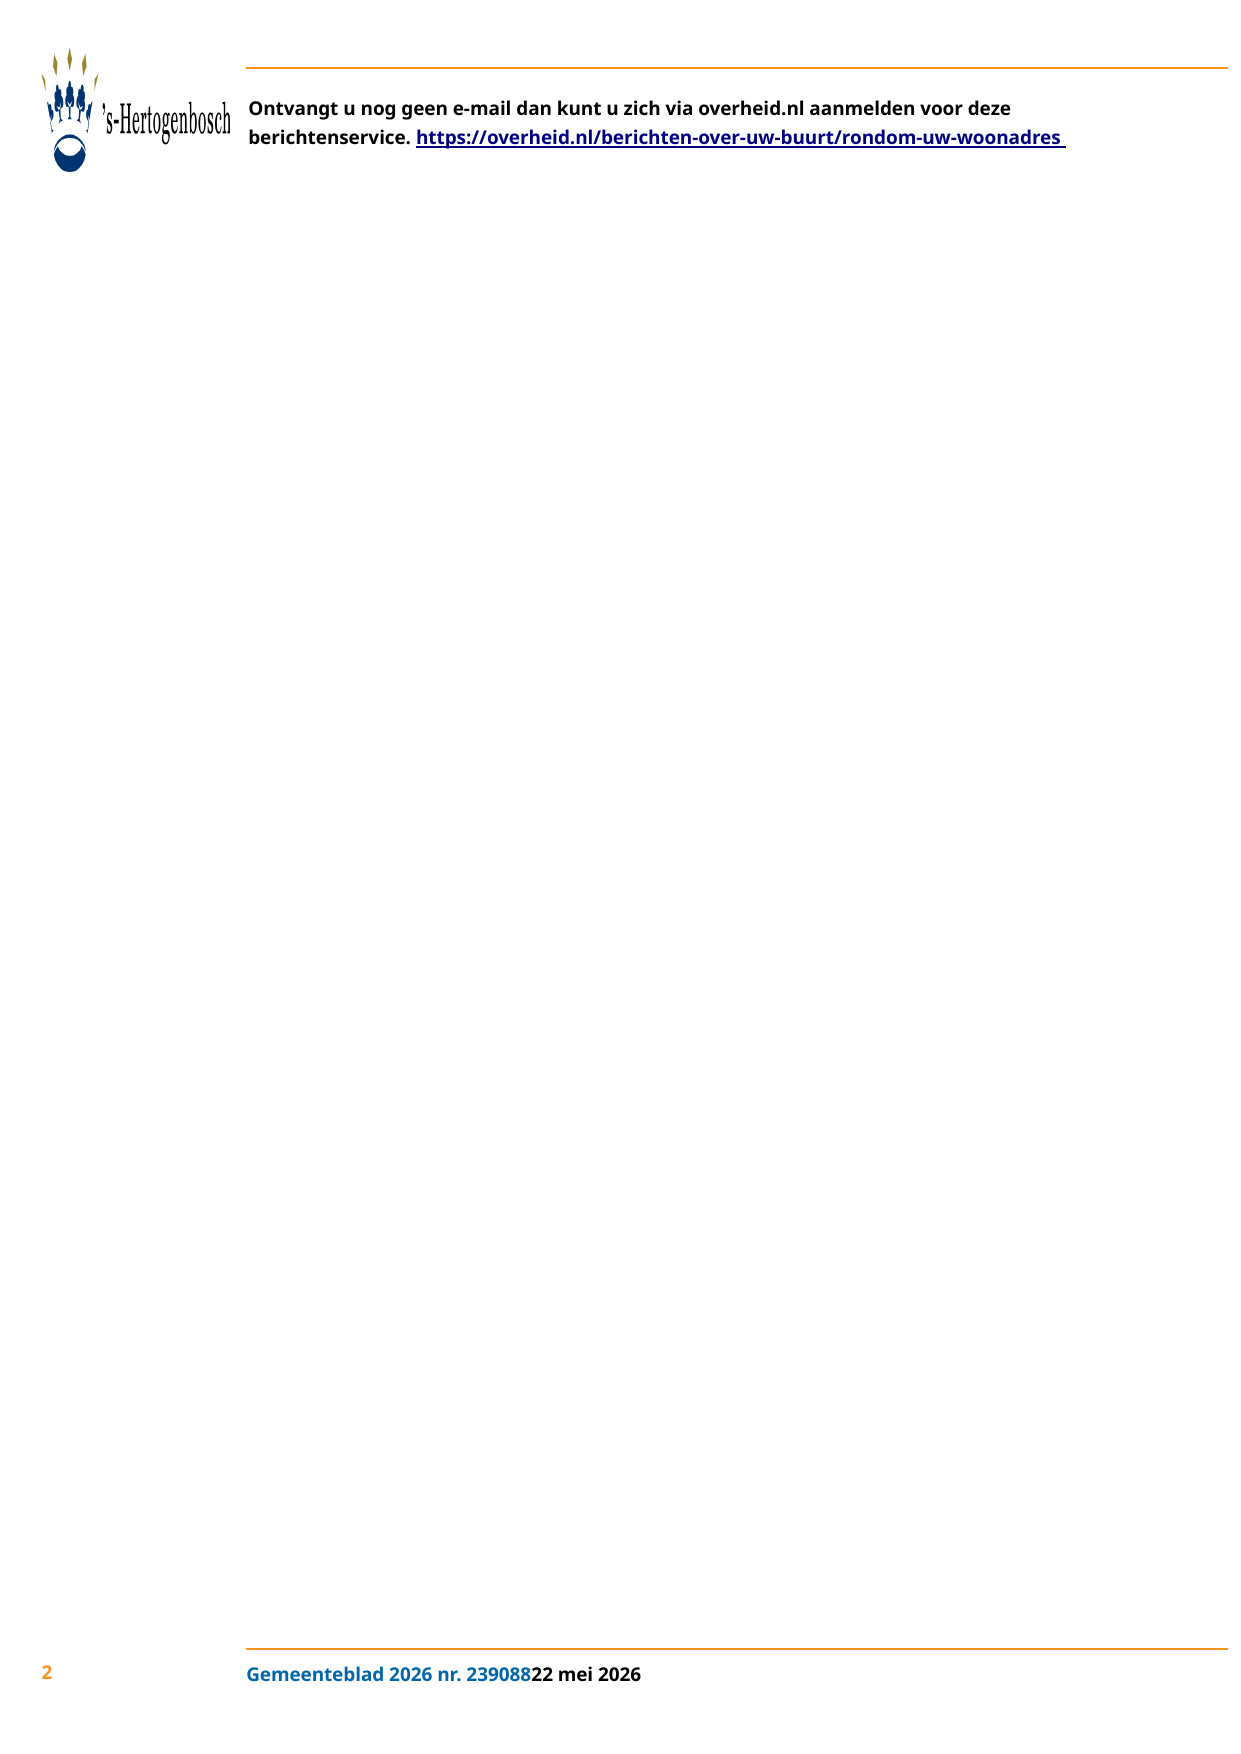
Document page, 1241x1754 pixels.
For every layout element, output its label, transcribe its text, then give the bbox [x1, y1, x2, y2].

picture [41, 47, 231, 172]
text Ontvangt u nog geen e-mail dan kunt u zich via overheid.nl aanmelden voor deze berichtenservice. https://overheid.nl/berichten-over-uw-buurt/rondom-uw-woonadres [248, 95, 1152, 150]
